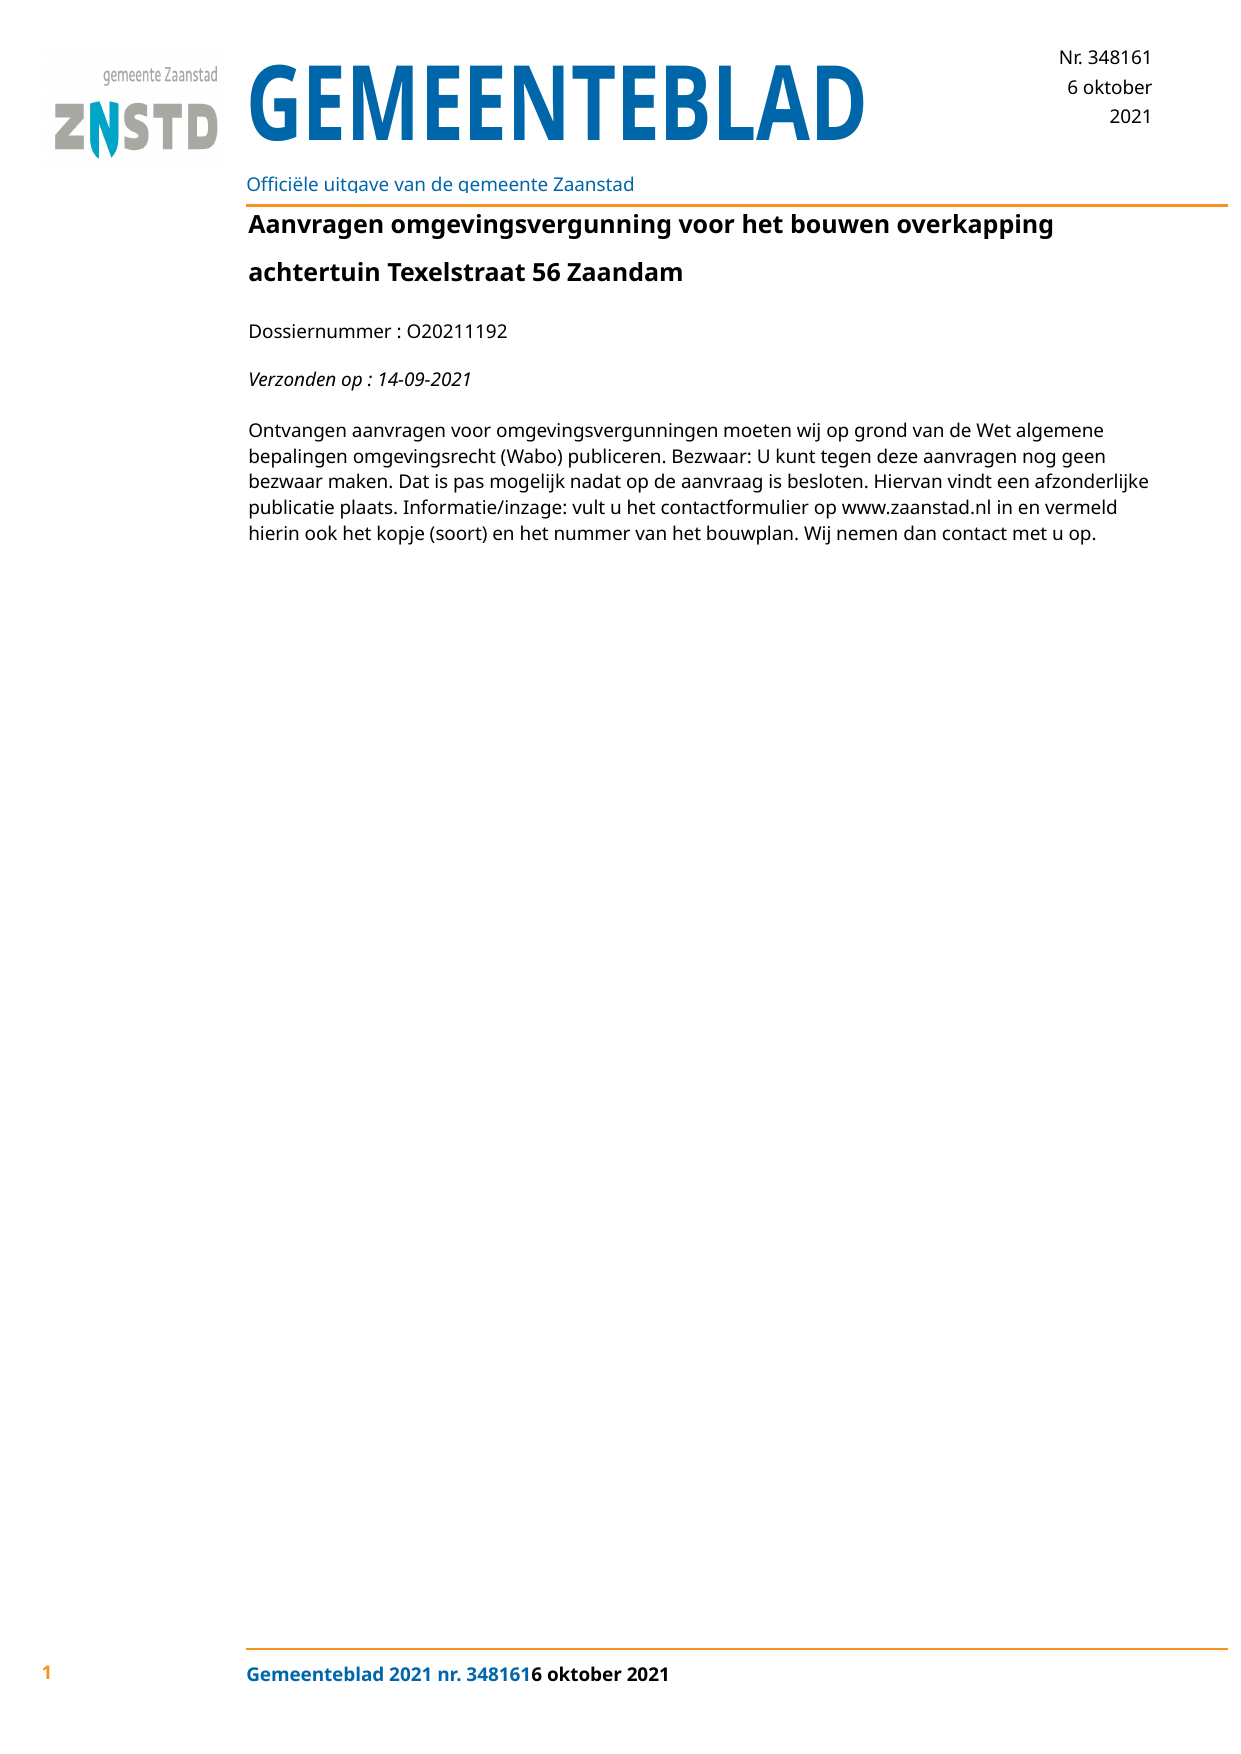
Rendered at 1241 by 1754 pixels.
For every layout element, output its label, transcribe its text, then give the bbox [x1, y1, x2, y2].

text Ontvangen aanvragen voor omgevingsvergunningen moeten wij op grond van de Wet algemene bepalingen omgevingsrecht (Wabo) publiceren. Bezwaar: U kunt tegen deze aanvragen nog geen bezwaar maken. Dat is pas mogelijk nadat op de aanvraag is besloten. Hiervan vindt een afzonderlijke publicatie plaats. Informatie/inzage: vult u het contactformulier op www.zaanstad.nl in en vermeld hierin ook het kopje (soort) en het nummer van het bouwplan. Wij nemen dan contact met u op. [248, 417, 1152, 546]
text Aanvragen omgevingsvergunning voor het bouwen overkapping achtertuin Texelstraat 56 Zaandam [248, 207, 1152, 288]
text Dossiernummer : O20211192 [248, 318, 1152, 344]
picture [41, 47, 231, 172]
text Verzonden op : 14-09-2021 [248, 366, 1152, 391]
